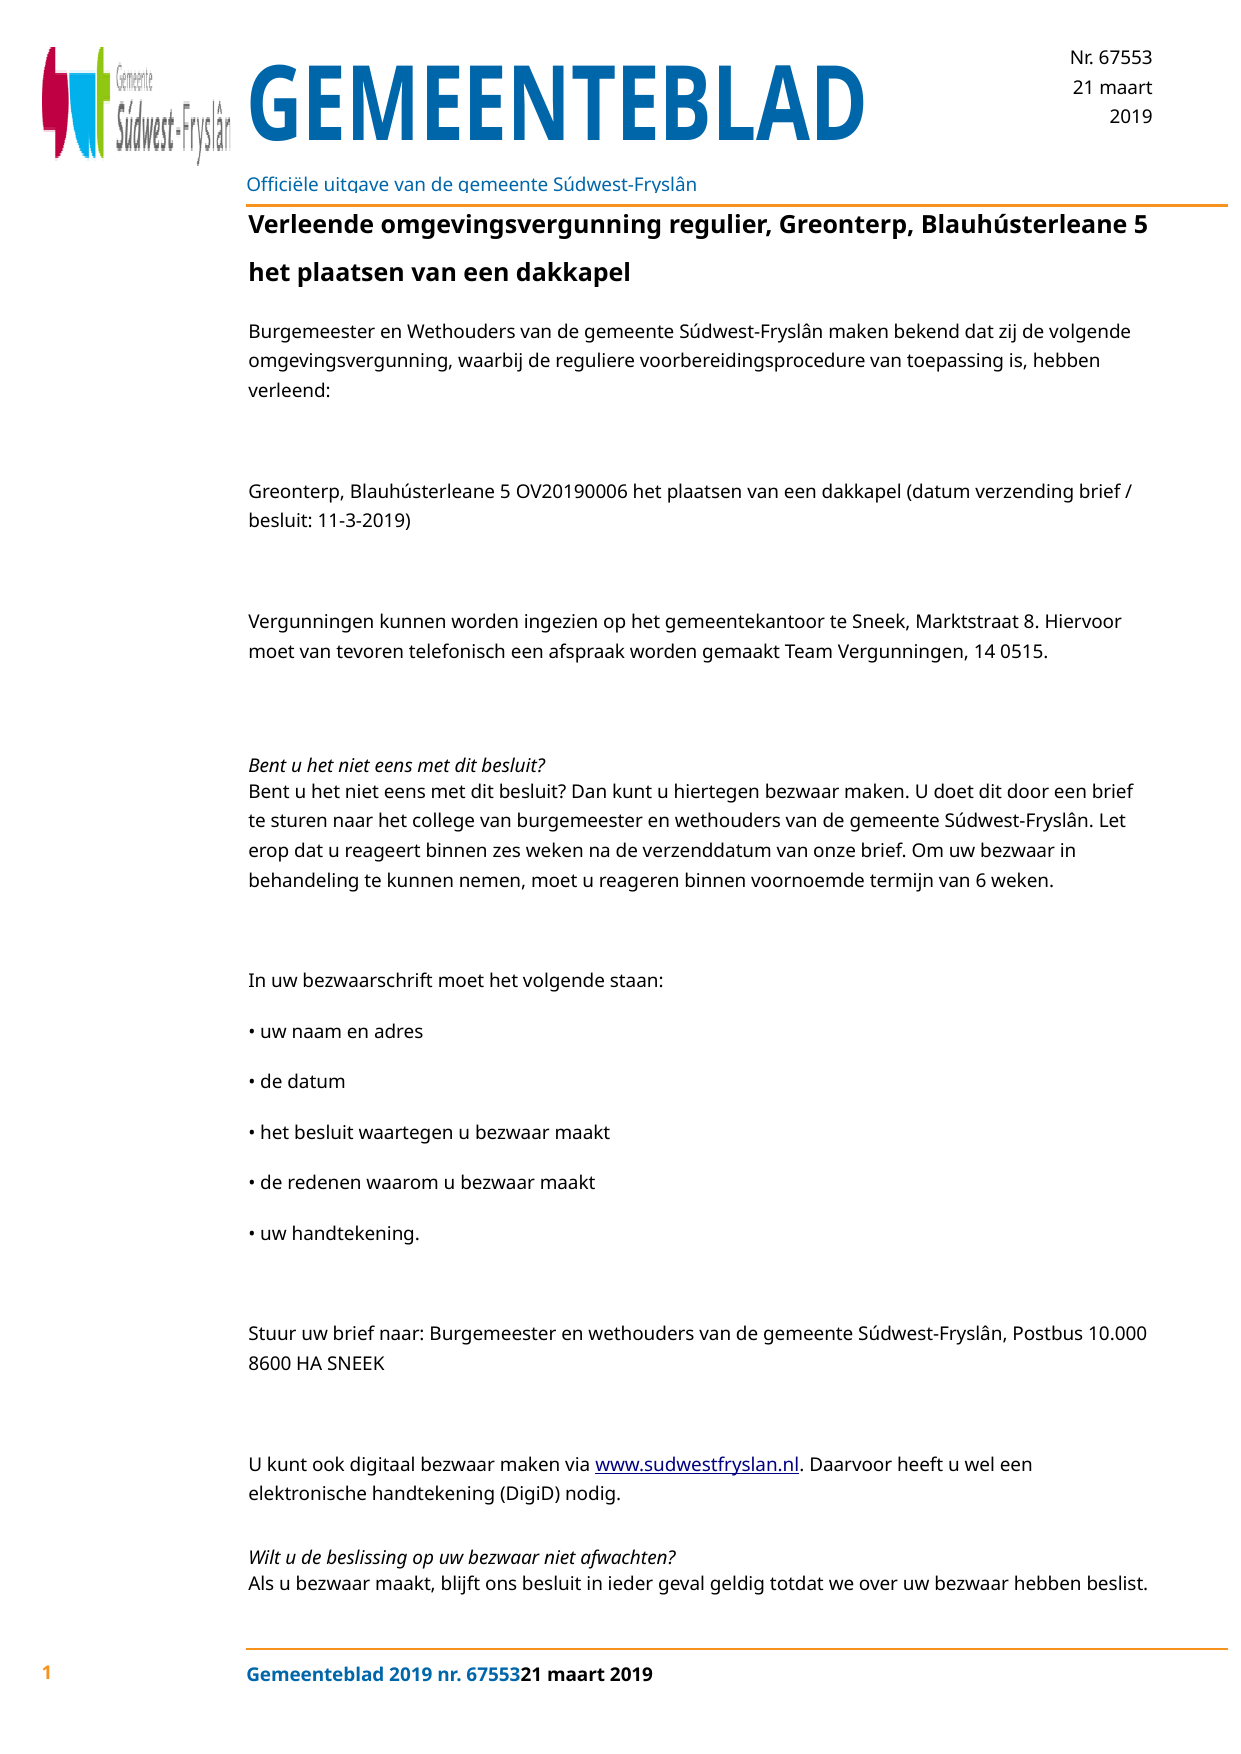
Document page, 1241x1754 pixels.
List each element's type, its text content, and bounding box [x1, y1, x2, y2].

picture [41, 47, 231, 172]
text • het besluit waartegen u bezwaar maakt [248, 1119, 1152, 1144]
text Verleende omgevingsvergunning regulier, Greonterp, Blauhústerleane 5 het plaatsen van een dakkapel [248, 207, 1152, 288]
text Burgemeester en Wethouders van de gemeente Súdwest-Fryslân maken bekend dat zij de volgende omgevingsvergunning, waarbij de reguliere voorbereidingsprocedure van toepassing is, hebben verleend: [248, 318, 1152, 403]
text • uw handtekening. [248, 1220, 1152, 1245]
text Bent u het niet eens met dit besluit? [248, 752, 1152, 778]
text In uw bezwaarschrift moet het volgende staan: [248, 968, 1152, 993]
text Wilt u de beslissing op uw bezwaar niet afwachten? [248, 1544, 1152, 1570]
text • de redenen waarom u bezwaar maakt [248, 1169, 1152, 1195]
text Stuur uw brief naar: Burgemeester en wethouders van de gemeente Súdwest-Fryslân, Postbus 10.000 8600 HA SNEEK [248, 1321, 1152, 1376]
text Vergunningen kunnen worden ingezien op het gemeentekantoor te Sneek, Marktstraat 8. Hiervoor moet van tevoren telefonisch een afspraak worden gemaakt Team Vergunningen, 14 0515. [248, 608, 1152, 664]
text Greonterp, Blauhústerleane 5 OV20190006 het plaatsen van een dakkapel (datum verzending brief / besluit: 11-3-2019) [248, 478, 1152, 533]
text • uw naam en adres [248, 1018, 1152, 1044]
text • de datum [248, 1068, 1152, 1094]
text Als u bezwaar maakt, blijft ons besluit in ieder geval geldig totdat we over uw bezwaar hebben beslist. [248, 1570, 1152, 1596]
text Bent u het niet eens met dit besluit? Dan kunt u hiertegen bezwaar maken. U doet dit door een brief te sturen naar het college van burgemeester en wethouders van de gemeente Súdwest-Fryslân. Let erop dat u reageert binnen zes weken na de verzenddatum van onze brief. Om uw bezwaar in behandeling te kunnen nemen, moet u reageren binnen voornoemde termijn van 6 weken. [248, 778, 1152, 892]
text U kunt ook digitaal bezwaar maken via www.sudwestfryslan.nl. Daarvoor heeft u wel een elektronische handtekening (DigiD) nodig. [248, 1451, 1152, 1506]
